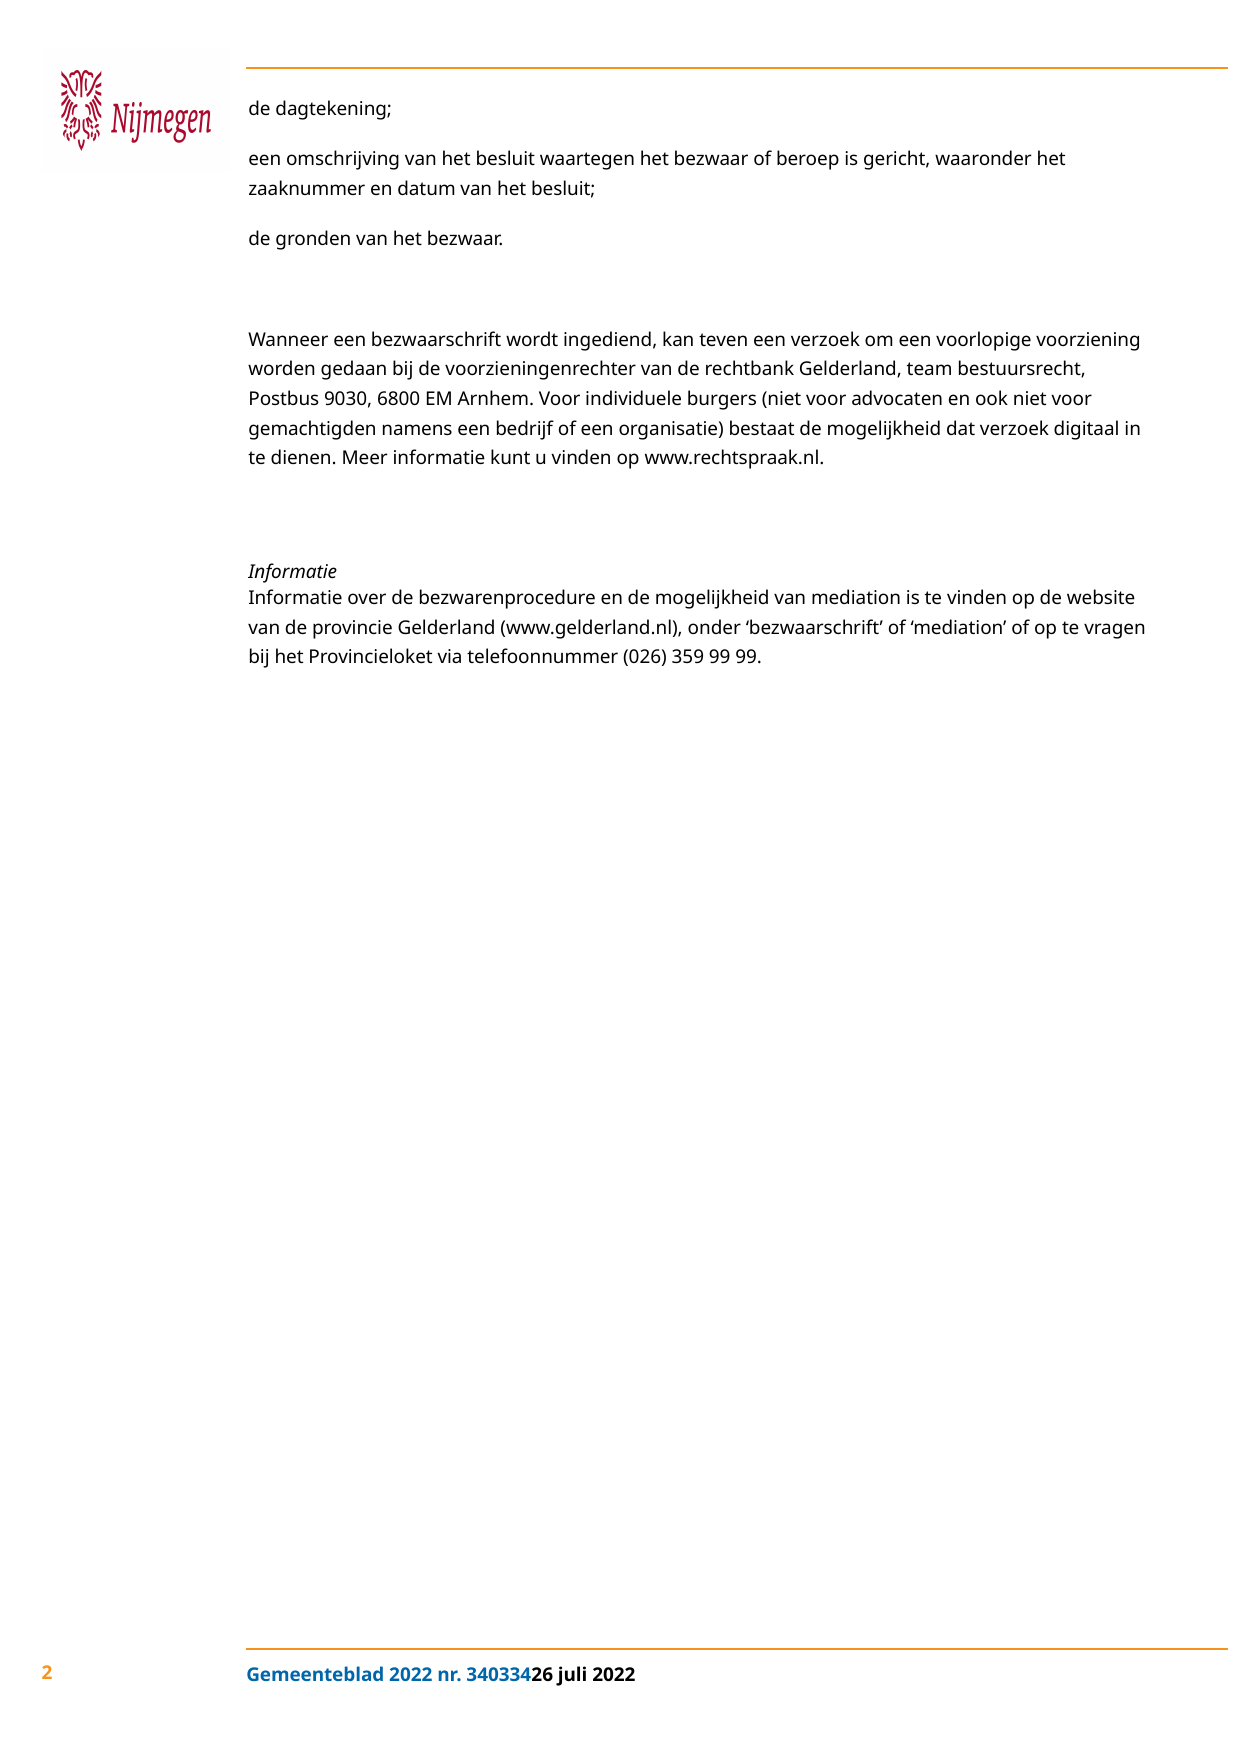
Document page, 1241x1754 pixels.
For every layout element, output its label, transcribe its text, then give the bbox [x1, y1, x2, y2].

text de dagtekening; [248, 95, 1152, 121]
picture [41, 47, 231, 172]
text Informatie over de bezwarenprocedure en de mogelijkheid van mediation is te vinden op de website van de provincie Gelderland (www.gelderland.nl), onder ‘bezwaarschrift’ of ‘mediation’ of op te vragen bij het Provincieloket via telefoonnummer (026) 359 99 99. [248, 584, 1152, 669]
text Informatie [248, 559, 1152, 584]
text Wanneer een bezwaarschrift wordt ingediend, kan teven een verzoek om een voorlopige voorziening worden gedaan bij de voorzieningenrechter van de rechtbank Gelderland, team bestuursrecht, Postbus 9030, 6800 EM Arnhem. Voor individuele burgers (niet voor advocaten en ook niet voor gemachtigden namens een bedrijf of een organisatie) bestaat de mogelijkheid dat verzoek digitaal in te dienen. Meer informatie kunt u vinden op www.rechtspraak.nl. [248, 326, 1152, 470]
text de gronden van het bezwaar. [248, 225, 1152, 251]
text een omschrijving van het besluit waartegen het bezwaar of beroep is gericht, waaronder het zaaknummer en datum van het besluit; [248, 145, 1152, 201]
